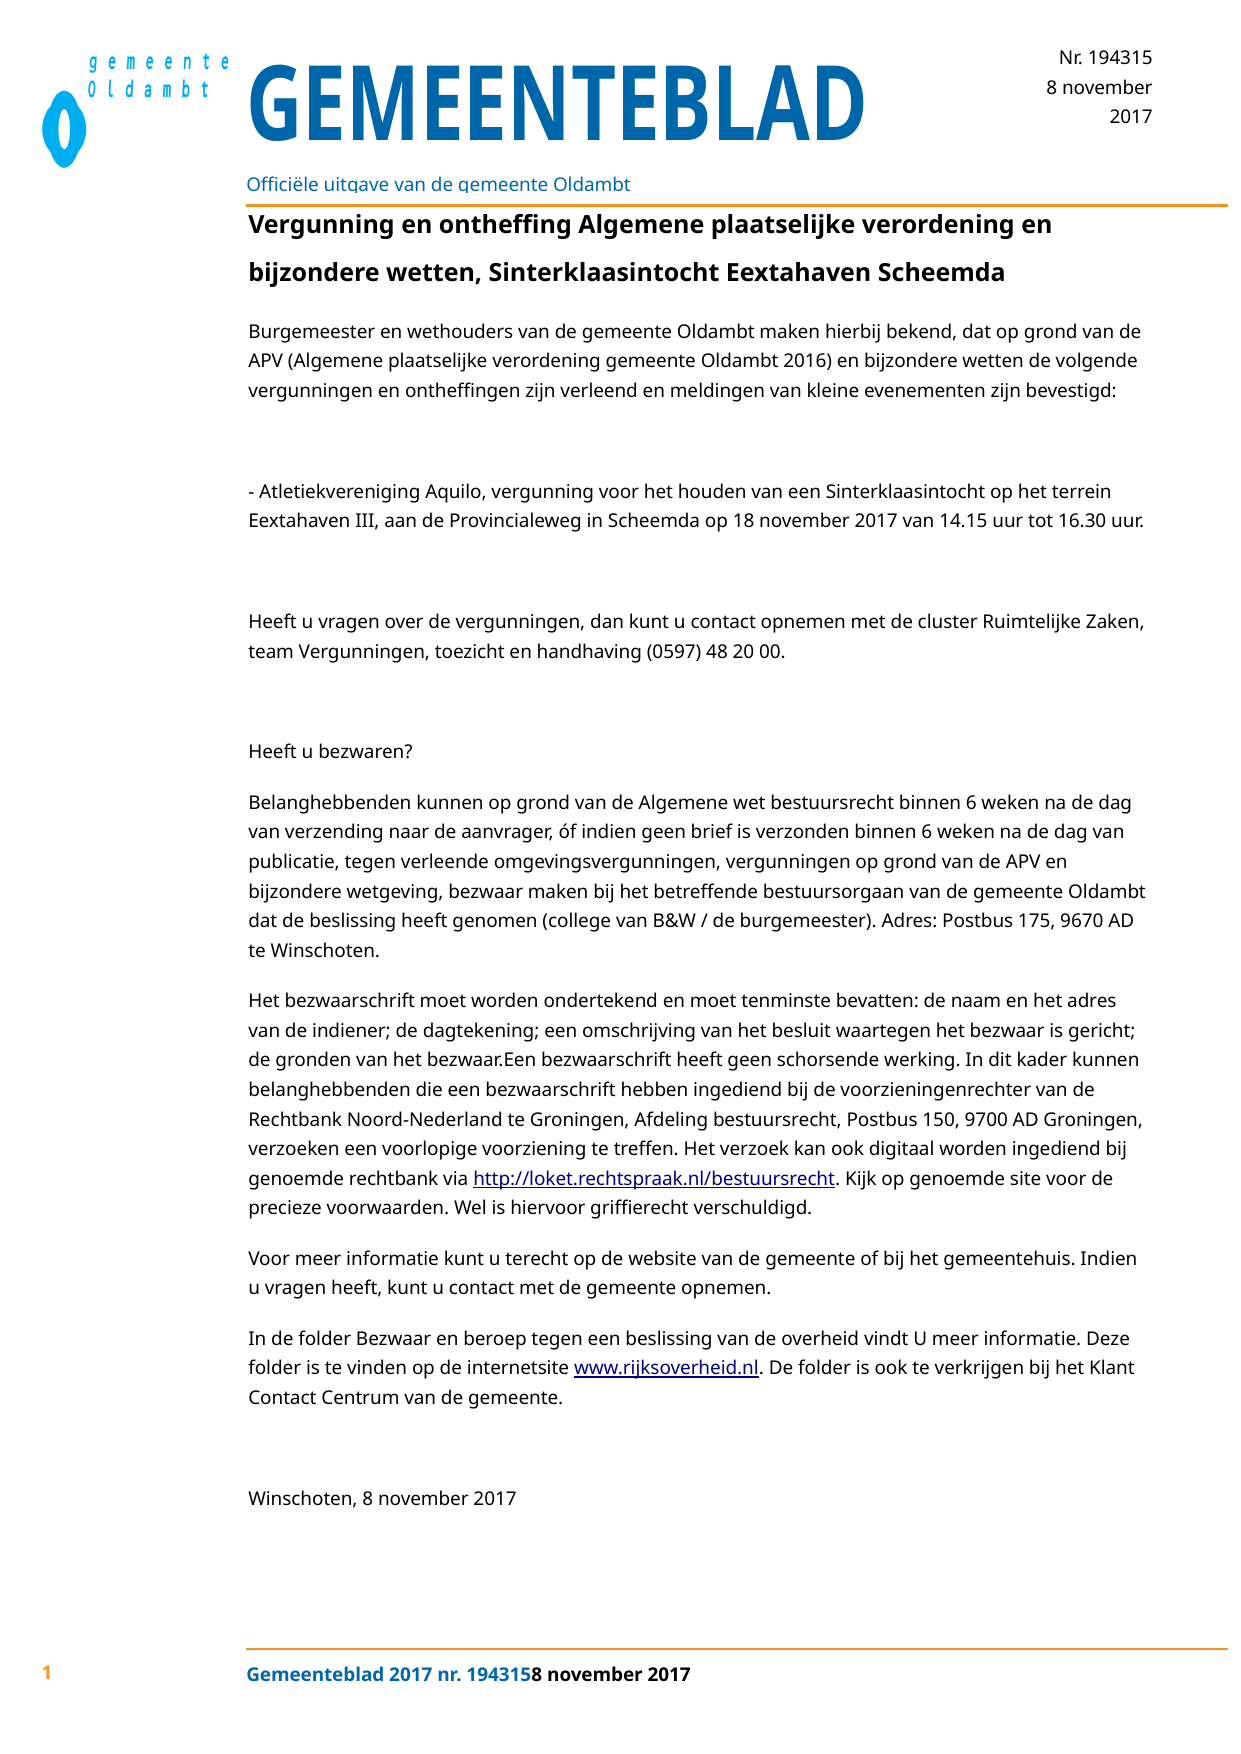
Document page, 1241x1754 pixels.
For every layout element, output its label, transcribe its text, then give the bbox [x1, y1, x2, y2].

text Heeft u bezwaren? [248, 739, 1152, 764]
text - Atletiekvereniging Aquilo, vergunning voor het houden van een Sinterklaasintocht op het terrein Eextahaven III, aan de Provincialeweg in Scheemda op 18 november 2017 van 14.15 uur tot 16.30 uur. [248, 478, 1152, 533]
text In de folder Bezwaar en beroep tegen een beslissing van de overheid vindt U meer informatie. Deze folder is te vinden op de internetsite www.rijksoverheid.nl. De folder is ook te verkrijgen bij het Klant Contact Centrum van de gemeente. [248, 1325, 1152, 1410]
text Burgemeester en wethouders van de gemeente Oldambt maken hierbij bekend, dat op grond van de APV (Algemene plaatselijke verordening gemeente Oldambt 2016) en bijzondere wetten de volgende vergunningen en ontheffingen zijn verleend en meldingen van kleine evenementen zijn bevestigd: [248, 318, 1152, 403]
text Vergunning en ontheffing Algemene plaatselijke verordening en bijzondere wetten, Sinterklaasintocht Eextahaven Scheemda [248, 207, 1152, 288]
text Het bezwaarschrift moet worden ondertekend en moet tenminste bevatten: de naam en het adres van de indiener; de dagtekening; een omschrijving van het besluit waartegen het bezwaar is gericht; de gronden van het bezwaar.Een bezwaarschrift heeft geen schorsende werking. In dit kader kunnen belanghebbenden die een bezwaarschrift hebben ingediend bij de voorzieningenrechter van de Rechtbank Noord-Nederland te Groningen, Afdeling bestuursrecht, Postbus 150, 9700 AD Groningen, verzoeken een voorlopige voorziening te treffen. Het verzoek kan ook digitaal worden ingediend bij genoemde rechtbank via http://loket.rechtspraak.nl/bestuursrecht. Kijk op genoemde site voor de precieze voorwaarden. Wel is hiervoor griffierecht verschuldigd. [248, 987, 1152, 1220]
picture [41, 47, 231, 172]
text Voor meer informatie kunt u terecht op de website van de gemeente of bij het gemeentehuis. Indien u vragen heeft, kunt u contact met de gemeente opnemen. [248, 1245, 1152, 1300]
text Winschoten, 8 november 2017 [248, 1485, 1152, 1511]
text Heeft u vragen over de vergunningen, dan kunt u contact opnemen met de cluster Ruimtelijke Zaken, team Vergunningen, toezicht en handhaving (0597) 48 20 00. [248, 608, 1152, 664]
text Belanghebbenden kunnen op grond van de Algemene wet bestuursrecht binnen 6 weken na de dag van verzending naar de aanvrager, óf indien geen brief is verzonden binnen 6 weken na de dag van publicatie, tegen verleende omgevingsvergunningen, vergunningen op grond van de APV en bijzondere wetgeving, bezwaar maken bij het betreffende bestuursorgaan van de gemeente Oldambt dat de beslissing heeft genomen (college van B&W / de burgemeester). Adres: Postbus 175, 9670 AD te Winschoten. [248, 789, 1152, 963]
